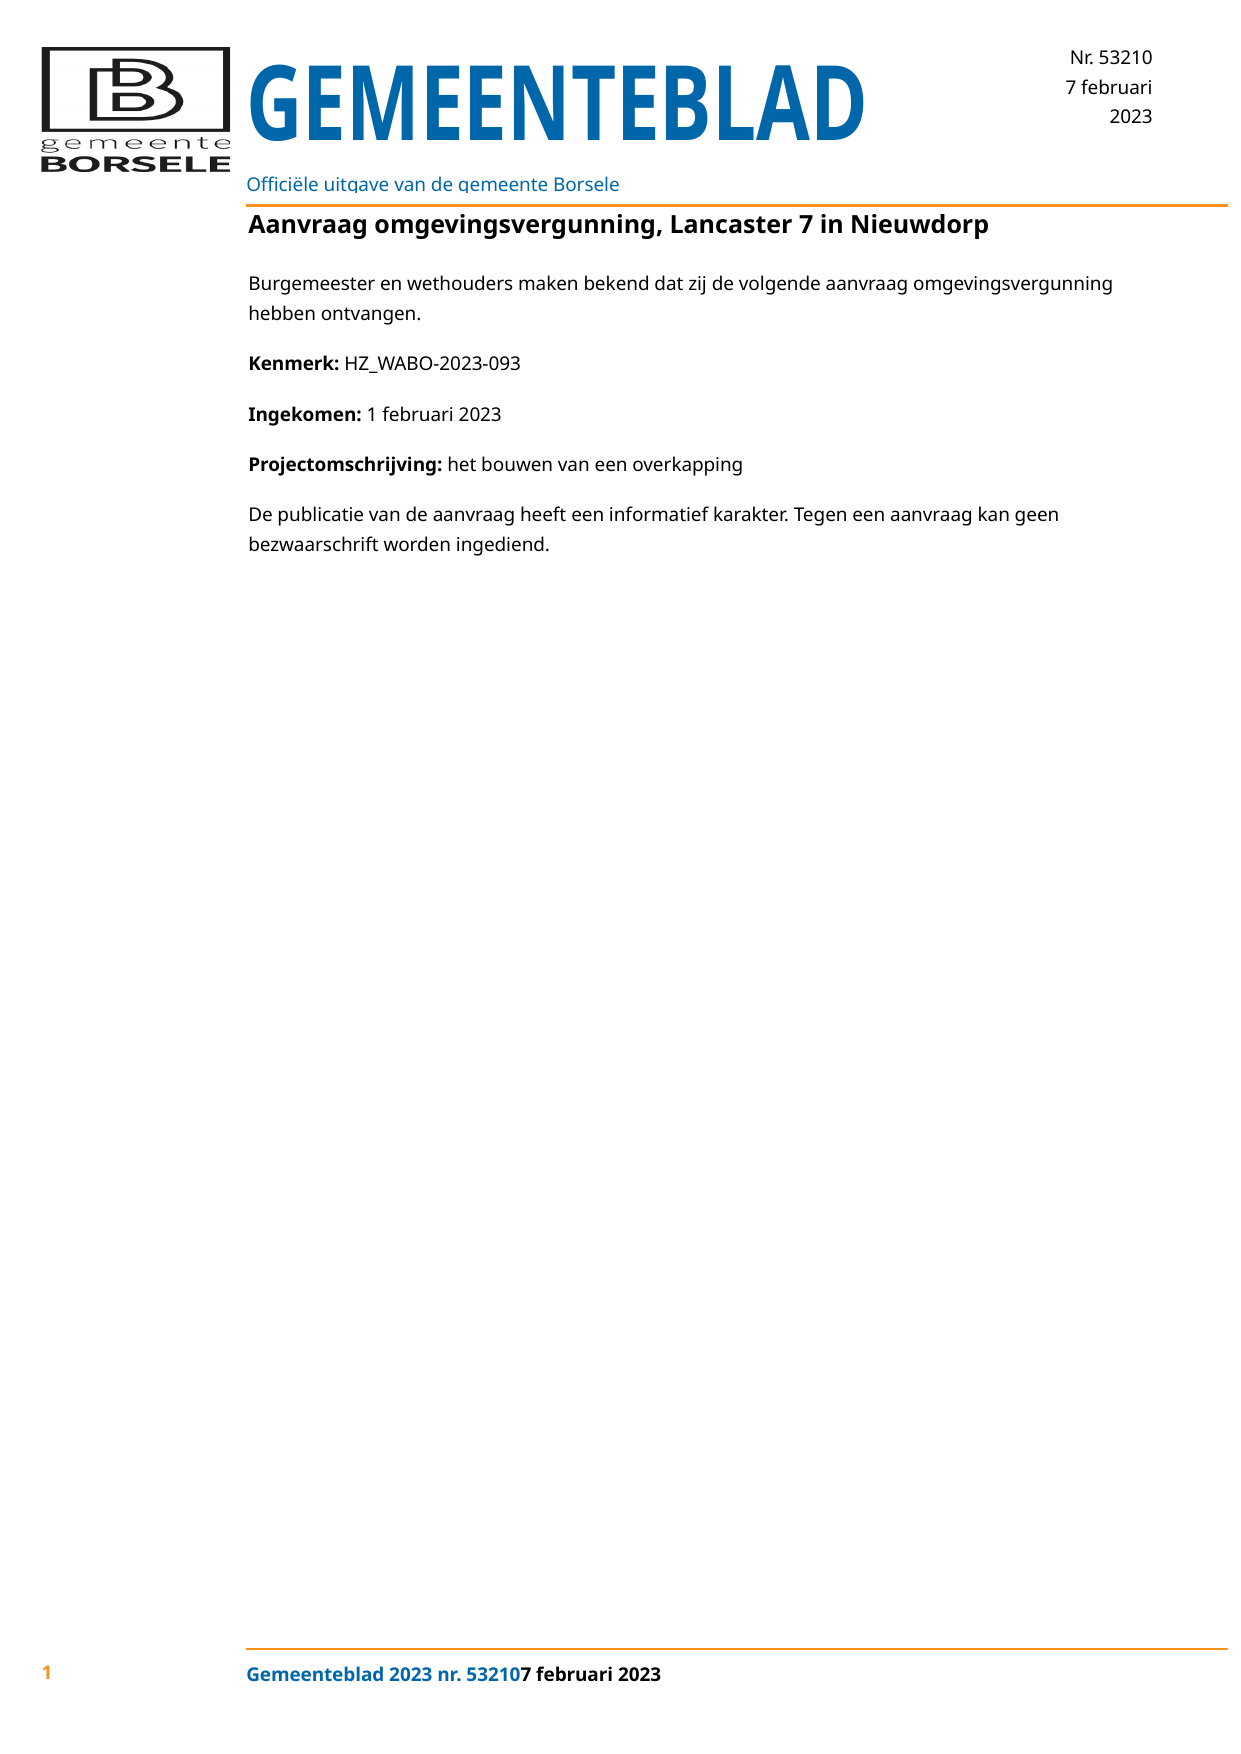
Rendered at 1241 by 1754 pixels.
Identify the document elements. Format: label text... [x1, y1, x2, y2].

text Kenmerk: HZ_WABO-2023-093 [248, 350, 1152, 376]
text Aanvraag omgevingsvergunning, Lancaster 7 in Nieuwdorp [248, 207, 1152, 241]
picture [41, 47, 231, 172]
text De publicatie van de aanvraag heeft een informatief karakter. Tegen een aanvraag kan geen bezwaarschrift worden ingediend. [248, 502, 1152, 557]
text Projectomschrijving: het bouwen van een overkapping [248, 451, 1152, 477]
text Ingekomen: 1 februari 2023 [248, 401, 1152, 426]
text Burgemeester en wethouders maken bekend dat zij de volgende aanvraag omgevingsvergunning hebben ontvangen. [248, 270, 1152, 326]
